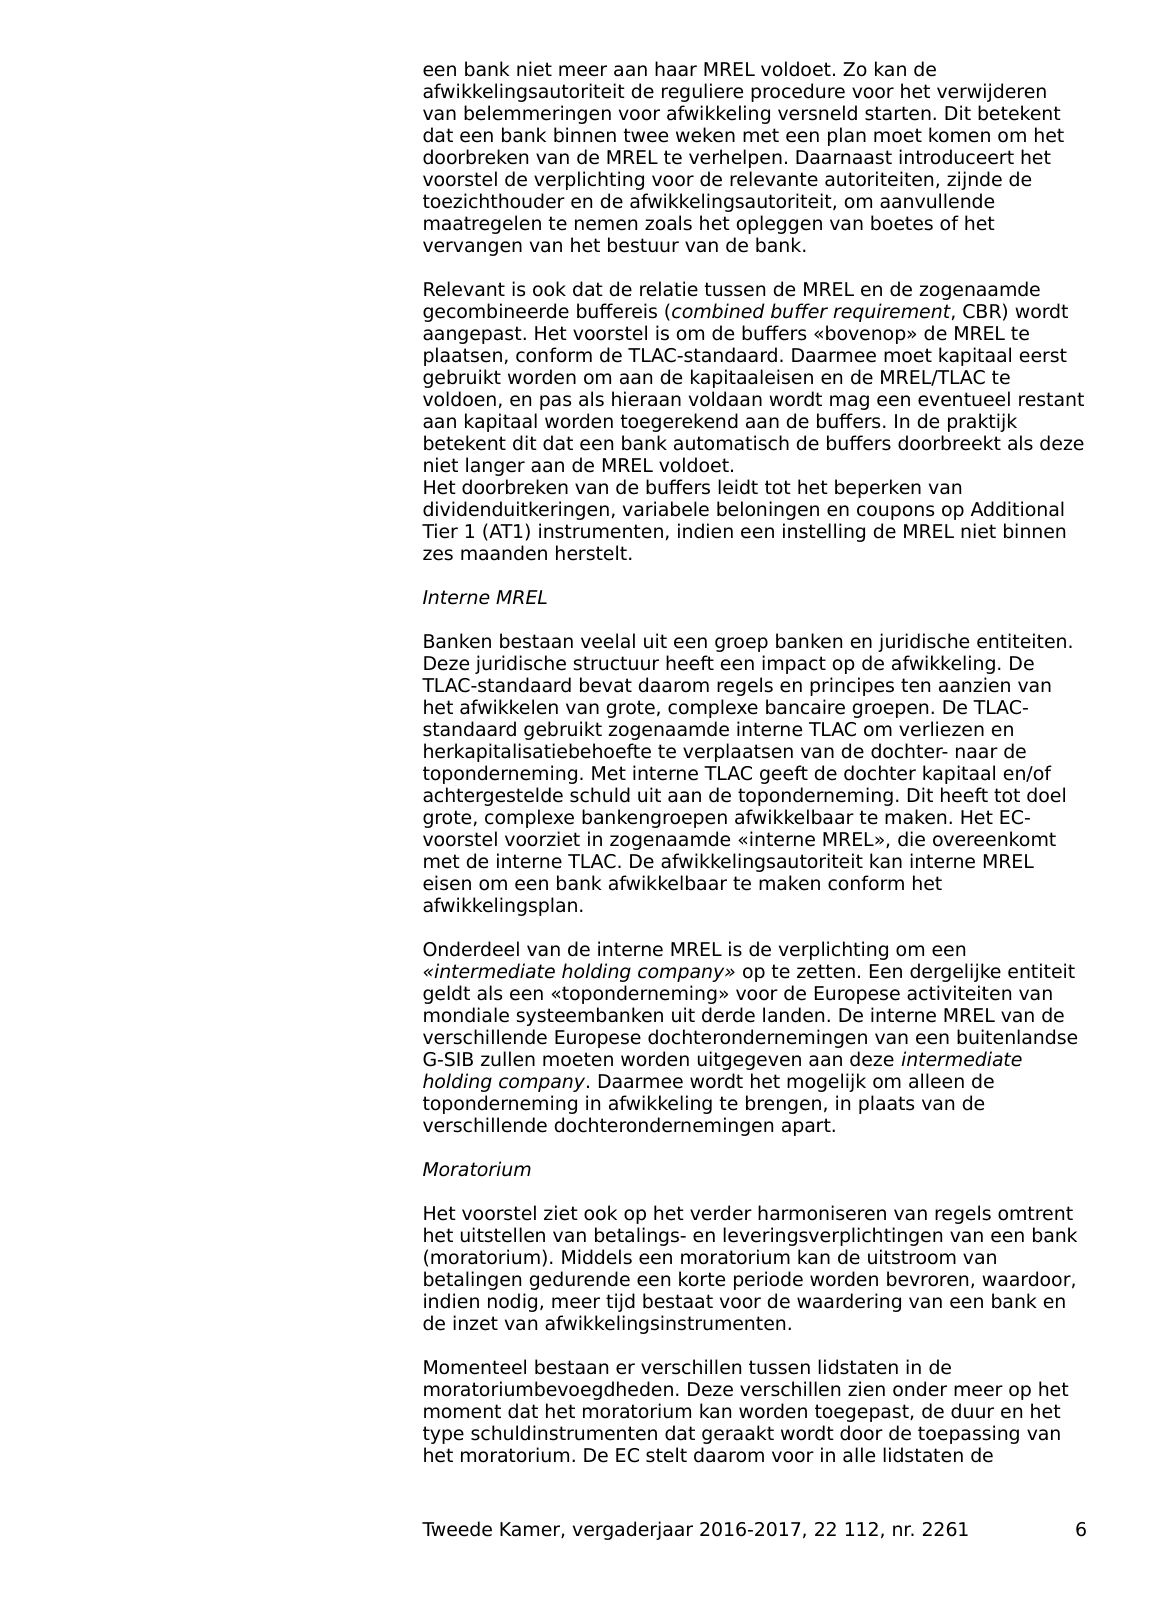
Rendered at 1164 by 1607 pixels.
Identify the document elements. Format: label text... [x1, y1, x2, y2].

text Banken bestaan veelal uit een groep banken en juridische entiteiten. Deze juridische structuur heeft een impact op de afwikkeling. De TLAC-standaard bevat daarom regels en principes ten aanzien van het afwikkelen van grote, complexe bancaire groepen. De TLAC-standaard gebruikt zogenaamde interne TLAC om verliezen en herkapitalisatiebehoefte te verplaatsen van de dochter- naar de toponderneming. Met interne TLAC geeft de dochter kapitaal en/of achtergestelde schuld uit aan de toponderneming. Dit heeft tot doel grote, complexe bankengroepen afwikkelbaar te maken. Het EC-voorstel voorziet in zogenaamde «interne MREL», die overeenkomt met de interne TLAC. De afwikkelingsautoriteit kan interne MREL eisen om een bank afwikkelbaar te maken conform het afwikkelingsplan. [422, 631, 1087, 917]
text Onderdeel van de interne MREL is de verplichting om een «intermediate holding company» op te zetten. Een dergelijke entiteit geldt als een «toponderneming» voor de Europese activiteiten van mondiale systeembanken uit derde landen. De interne MREL van de verschillende Europese dochterondernemingen van een buitenlandse G-SIB zullen moeten worden uitgegeven aan deze intermediate holding company. Daarmee wordt het mogelijk om alleen de toponderneming in afwikkeling te brengen, in plaats van de verschillende dochterondernemingen apart. [422, 939, 1087, 1137]
subtitle Interne MREL [422, 587, 1087, 609]
text Het doorbreken van de buffers leidt tot het beperken van dividenduitkeringen, variabele beloningen en coupons op Additional Tier 1 (AT1) instrumenten, indien een instelling de MREL niet binnen zes maanden herstelt. [422, 477, 1087, 565]
text een bank niet meer aan haar MREL voldoet. Zo kan de afwikkelingsautoriteit de reguliere procedure voor het verwijderen van belemmeringen voor afwikkeling versneld starten. Dit betekent dat een bank binnen twee weken met een plan moet komen om het doorbreken van de MREL te verhelpen. Daarnaast introduceert het voorstel de verplichting voor de relevante autoriteiten, zijnde de toezichthouder en de afwikkelingsautoriteit, om aanvullende maatregelen te nemen zoals het opleggen van boetes of het vervangen van het bestuur van de bank. [422, 59, 1087, 257]
text Het voorstel ziet ook op het verder harmoniseren van regels omtrent het uitstellen van betalings- en leveringsverplichtingen van een bank (moratorium). Middels een moratorium kan de uitstroom van betalingen gedurende een korte periode worden bevroren, waardoor, indien nodig, meer tijd bestaat voor de waardering van een bank en de inzet van afwikkelingsinstrumenten. [422, 1203, 1087, 1335]
text Momenteel bestaan er verschillen tussen lidstaten in de moratoriumbevoegdheden. Deze verschillen zien onder meer op het moment dat het moratorium kan worden toegepast, de duur en het type schuldinstrumenten dat geraakt wordt door de toepassing van het moratorium. De EC stelt daarom voor in alle lidstaten de [422, 1357, 1087, 1467]
text Relevant is ook dat de relatie tussen de MREL en de zogenaamde gecombineerde buffereis (combined buffer requirement, CBR) wordt aangepast. Het voorstel is om de buffers «bovenop» de MREL te plaatsen, conform de TLAC-standaard. Daarmee moet kapitaal eerst gebruikt worden om aan de kapitaaleisen en de MREL/TLAC te voldoen, en pas als hieraan voldaan wordt mag een eventueel restant aan kapitaal worden toegerekend aan de buffers. In de praktijk betekent dit dat een bank automatisch de buffers doorbreekt als deze niet langer aan de MREL voldoet. [422, 279, 1087, 477]
subtitle Moratorium [422, 1159, 1087, 1181]
